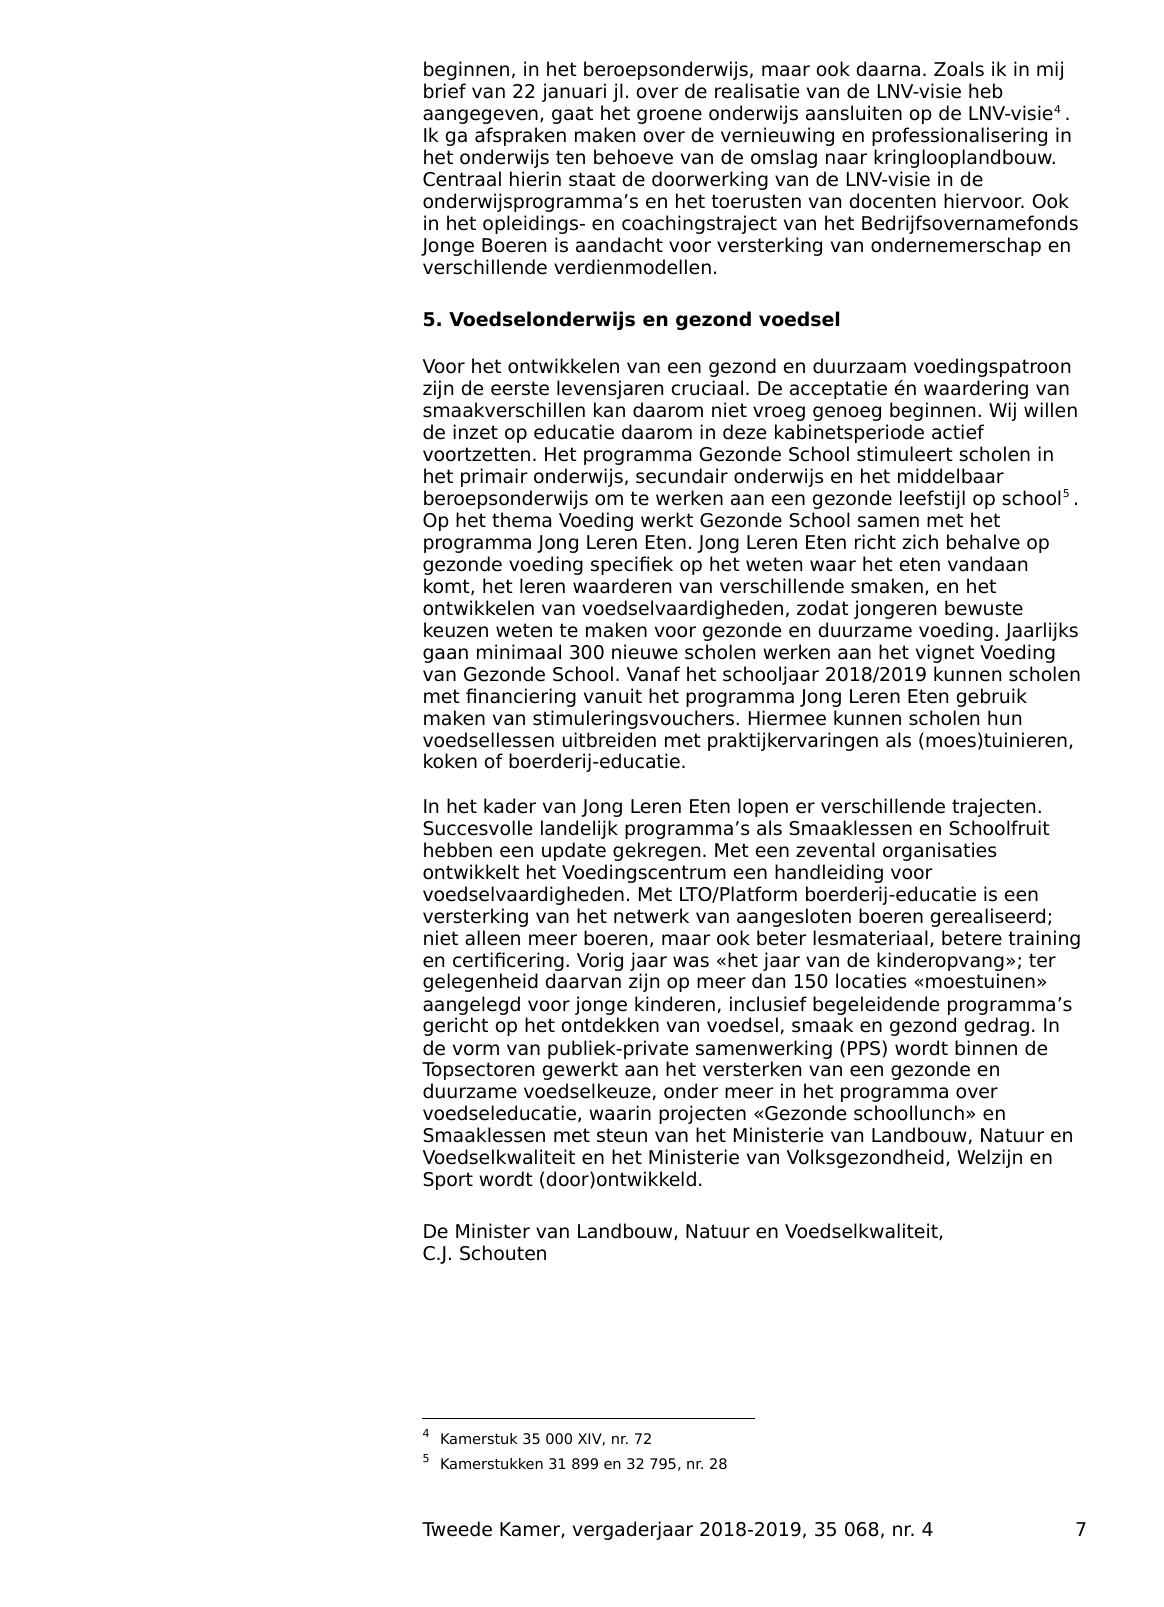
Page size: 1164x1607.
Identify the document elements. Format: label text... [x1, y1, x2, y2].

text In het kader van Jong Leren Eten lopen er verschillende trajecten. Succesvolle landelijk programma’s als Smaaklessen en Schoolfruit hebben een update gekregen. Met een zevental organisaties ontwikkelt het Voedingscentrum een handleiding voor voedselvaardigheden. Met LTO/Platform boerderij-educatie is een versterking van het netwerk van aangesloten boeren gerealiseerd; niet alleen meer boeren, maar ook beter lesmateriaal, betere training en certificering. Vorig jaar was «het jaar van de kinderopvang»; ter gelegenheid daarvan zijn op meer dan 150 locaties «moestuinen» aangelegd voor jonge kinderen, inclusief begeleidende programma’s gericht op het ontdekken van voedsel, smaak en gezond gedrag. In de vorm van publiek-private samenwerking (PPS) wordt binnen de Topsectoren gewerkt aan het versterken van een gezonde en duurzame voedselkeuze, onder meer in het programma over voedseleducatie, waarin projecten «Gezonde schoollunch» en Smaaklessen met steun van het Ministerie van Landbouw, Natuur en Voedselkwaliteit en het Ministerie van Volksgezondheid, Welzijn en Sport wordt (door)ontwikkeld. [422, 796, 1087, 1191]
text Voor het ontwikkelen van een gezond en duurzaam voedingspatroon zijn de eerste levensjaren cruciaal. De acceptatie én waardering van smaakverschillen kan daarom niet vroeg genoeg beginnen. Wij willen de inzet op educatie daarom in deze kabinetsperiode actief voortzetten. Het programma Gezonde School stimuleert scholen in het primair onderwijs, secundair onderwijs en het middelbaar beroepsonderwijs om te werken aan een gezonde leefstijl op school. Op het thema Voeding werkt Gezonde School samen met het programma Jong Leren Eten. Jong Leren Eten richt zich behalve op gezonde voeding specifiek op het weten waar het eten vandaan komt, het leren waarderen van verschillende smaken, en het ontwikkelen van voedselvaardigheden, zodat jongeren bewuste keuzen weten te maken voor gezonde en duurzame voeding. Jaarlijks gaan minimaal 300 nieuwe scholen werken aan het vignet Voeding van Gezonde School. Vanaf het schooljaar 2018/2019 kunnen scholen met financiering vanuit het programma Jong Leren Eten gebruik maken van stimuleringsvouchers. Hiermee kunnen scholen hun voedsellessen uitbreiden met praktijkervaringen als (moes)tuinieren, koken of boerderij-educatie. [422, 356, 1087, 773]
text Kamerstuk 35 000 XIV, nr. 72 [422, 1427, 1087, 1449]
subtitle 5. Voedselonderwijs en gezond voedsel [422, 309, 1087, 331]
text Kamerstukken 31 899 en 32 795, nr. 28 [422, 1452, 1087, 1474]
text beginnen, in het beroepsonderwijs, maar ook daarna. Zoals ik in mij brief van 22 januari jl. over de realisatie van de LNV-visie heb aangegeven, gaat het groene onderwijs aansluiten op de LNV-visie. Ik ga afspraken maken over de vernieuwing en professionalisering in het onderwijs ten behoeve van de omslag naar kringlooplandbouw. Centraal hierin staat de doorwerking van de LNV-visie in de onderwijsprogramma’s en het toerusten van docenten hiervoor. Ook in het opleidings- en coachingstraject van het Bedrijfsovernamefonds Jonge Boeren is aandacht voor versterking van ondernemerschap en verschillende verdienmodellen. [422, 59, 1087, 279]
text De Minister van Landbouw, Natuur en Voedselkwaliteit, C.J. Schouten [422, 1221, 1087, 1265]
